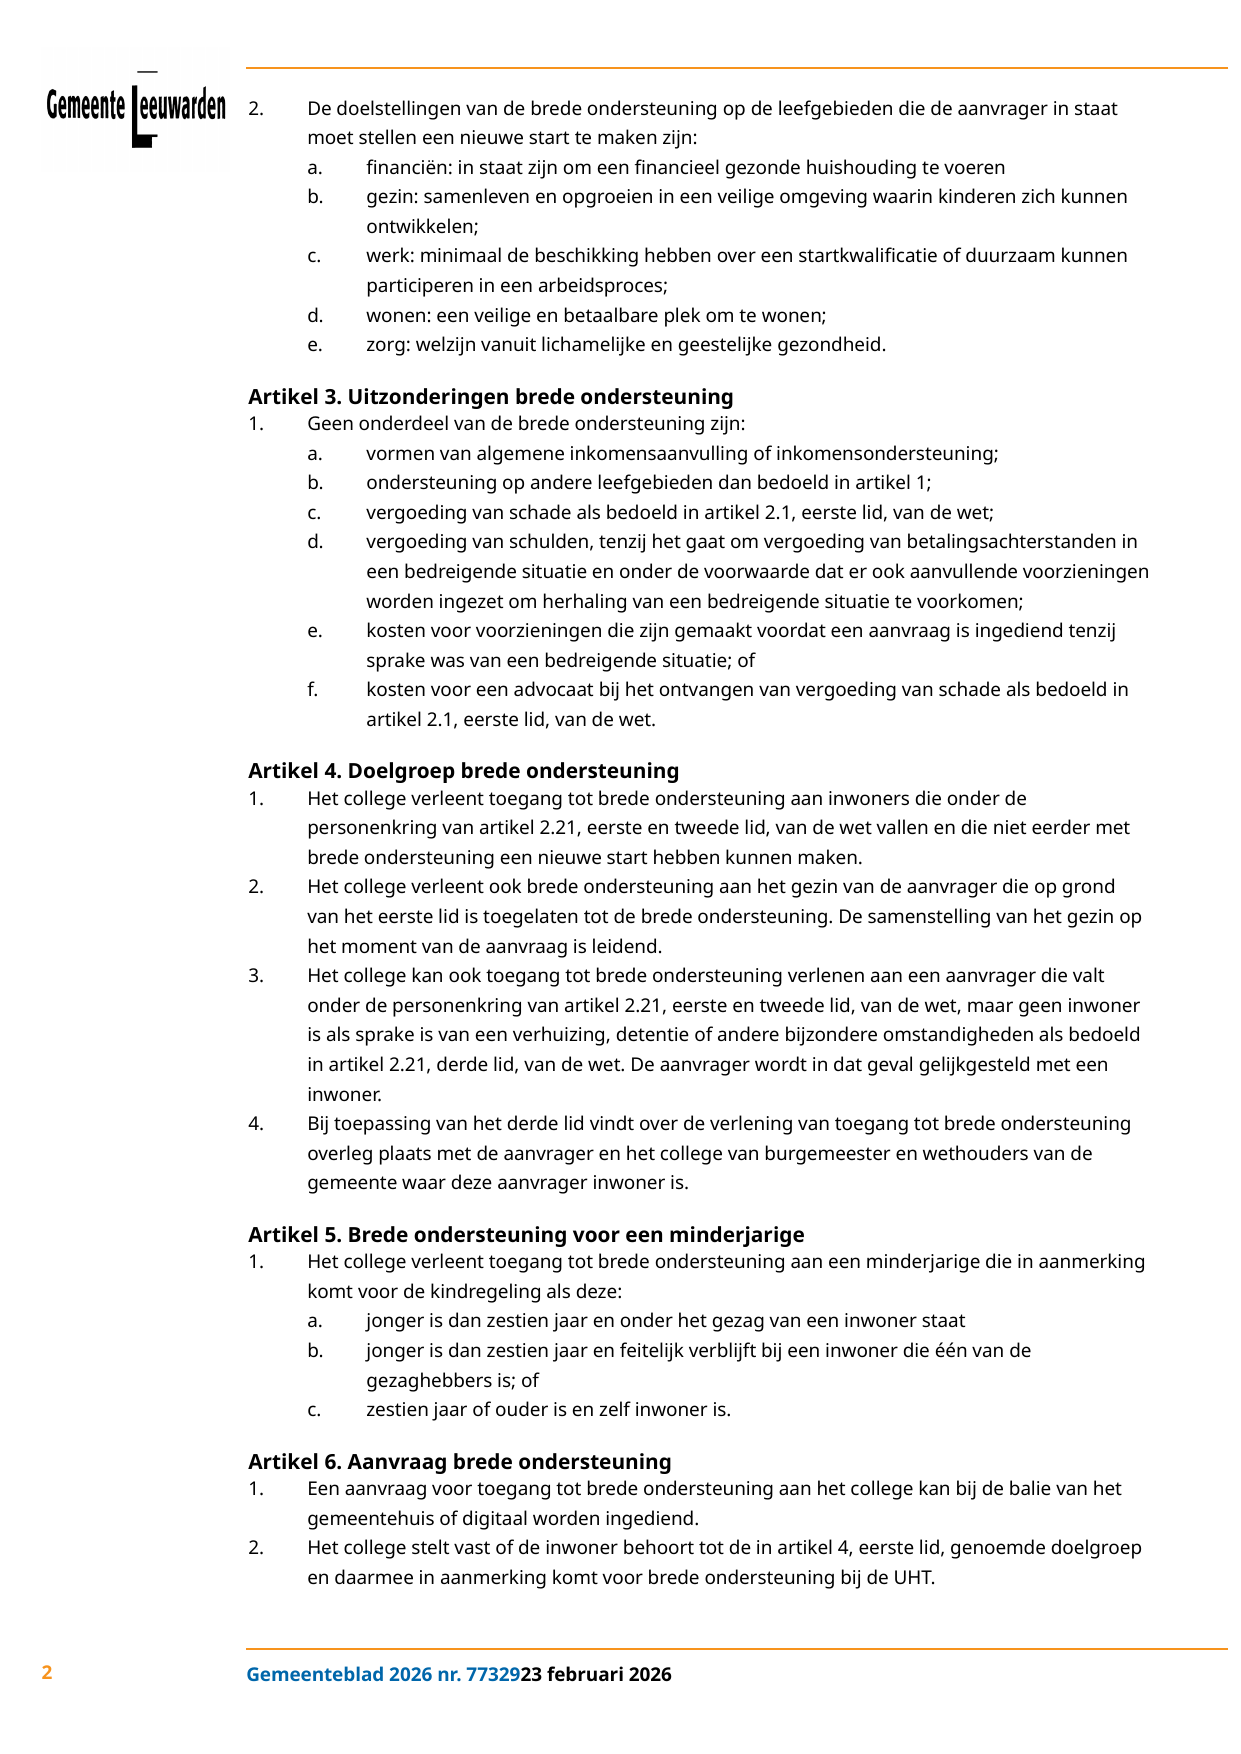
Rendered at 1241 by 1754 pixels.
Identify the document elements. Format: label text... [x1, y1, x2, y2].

list financiën: in staat zijn om een financieel gezonde huishouding te voeren [307, 154, 1152, 180]
text Artikel 5. Brede ondersteuning voor een minderjarige [248, 1220, 1152, 1248]
list werk: minimaal de beschikking hebben over een startkwalificatie of duurzaam kunnen participeren in een arbeidsproces; [307, 243, 1152, 298]
list Het college verleent toegang tot brede ondersteuning aan een minderjarige die in aanmerking komt voor de kindregeling als deze: [248, 1248, 1152, 1304]
list Het college stelt vast of de inwoner behoort tot de in artikel 4, eerste lid, genoemde doelgroep en daarmee in aanmerking komt voor brede ondersteuning bij de UHT. [248, 1534, 1152, 1590]
list kosten voor voorzieningen die zijn gemaakt voordat een aanvraag is ingediend tenzij sprake was van een bedreigende situatie; of [307, 617, 1152, 673]
list De doelstellingen van de brede ondersteuning op de leefgebieden die de aanvrager in staat moet stellen een nieuwe start te maken zijn: [248, 95, 1152, 150]
list jonger is dan zestien jaar en feitelijk verblijft bij een inwoner die één van de gezaghebbers is; of [307, 1337, 1152, 1392]
list kosten voor een advocaat bij het ontvangen van vergoeding van schade als bedoeld in artikel 2.1, eerste lid, van de wet. [307, 677, 1152, 732]
list wonen: een veilige en betaalbare plek om te wonen; [307, 302, 1152, 328]
list Het college verleent ook brede ondersteuning aan het gezin van de aanvrager die op grond van het eerste lid is toegelaten tot de brede ondersteuning. De samenstelling van het gezin op het moment van de aanvraag is leidend. [248, 874, 1152, 959]
text Artikel 4. Doelgroep brede ondersteuning [248, 757, 1152, 785]
list vergoeding van schulden, tenzij het gaat om vergoeding van betalingsachterstanden in een bedreigende situatie en onder de voorwaarde dat er ook aanvullende voorzieningen worden ingezet om herhaling van een bedreigende situatie te voorkomen; [307, 529, 1152, 613]
list jonger is dan zestien jaar en onder het gezag van een inwoner staat [307, 1308, 1152, 1333]
list zestien jaar of ouder is en zelf inwoner is. [307, 1396, 1152, 1422]
list Het college verleent toegang tot brede ondersteuning aan inwoners die onder de personenkring van artikel 2.21, eerste en tweede lid, van de wet vallen en die niet eerder met brede ondersteuning een nieuwe start hebben kunnen maken. [248, 785, 1152, 870]
list vergoeding van schade als bedoeld in artikel 2.1, eerste lid, van de wet; [307, 499, 1152, 525]
list Het college kan ook toegang tot brede ondersteuning verlenen aan een aanvrager die valt onder de personenkring van artikel 2.21, eerste en tweede lid, van de wet, maar geen inwoner is als sprake is van een verhuizing, detentie of andere bijzondere omstandigheden als bedoeld in artikel 2.21, derde lid, van de wet. De aanvrager wordt in dat geval gelijkgesteld met een inwoner. [248, 962, 1152, 1107]
text Artikel 6. Aanvraag brede ondersteuning [248, 1447, 1152, 1475]
list vormen van algemene inkomensaanvulling of inkomensondersteuning; [307, 440, 1152, 466]
list Een aanvraag voor toegang tot brede ondersteuning aan het college kan bij de balie van het gemeentehuis of digitaal worden ingediend. [248, 1475, 1152, 1531]
list gezin: samenleven en opgroeien in een veilige omgeving waarin kinderen zich kunnen ontwikkelen; [307, 183, 1152, 239]
list zorg: welzijn vanuit lichamelijke en geestelijke gezondheid. [307, 331, 1152, 357]
list Geen onderdeel van de brede ondersteuning zijn: [248, 410, 1152, 436]
list ondersteuning op andere leefgebieden dan bedoeld in artikel 1; [307, 469, 1152, 495]
picture [41, 47, 231, 172]
text Artikel 3. Uitzonderingen brede ondersteuning [248, 382, 1152, 410]
list Bij toepassing van het derde lid vindt over de verlening van toegang tot brede ondersteuning overleg plaats met de aanvrager en het college van burgemeester en wethouders van de gemeente waar deze aanvrager inwoner is. [248, 1110, 1152, 1195]
